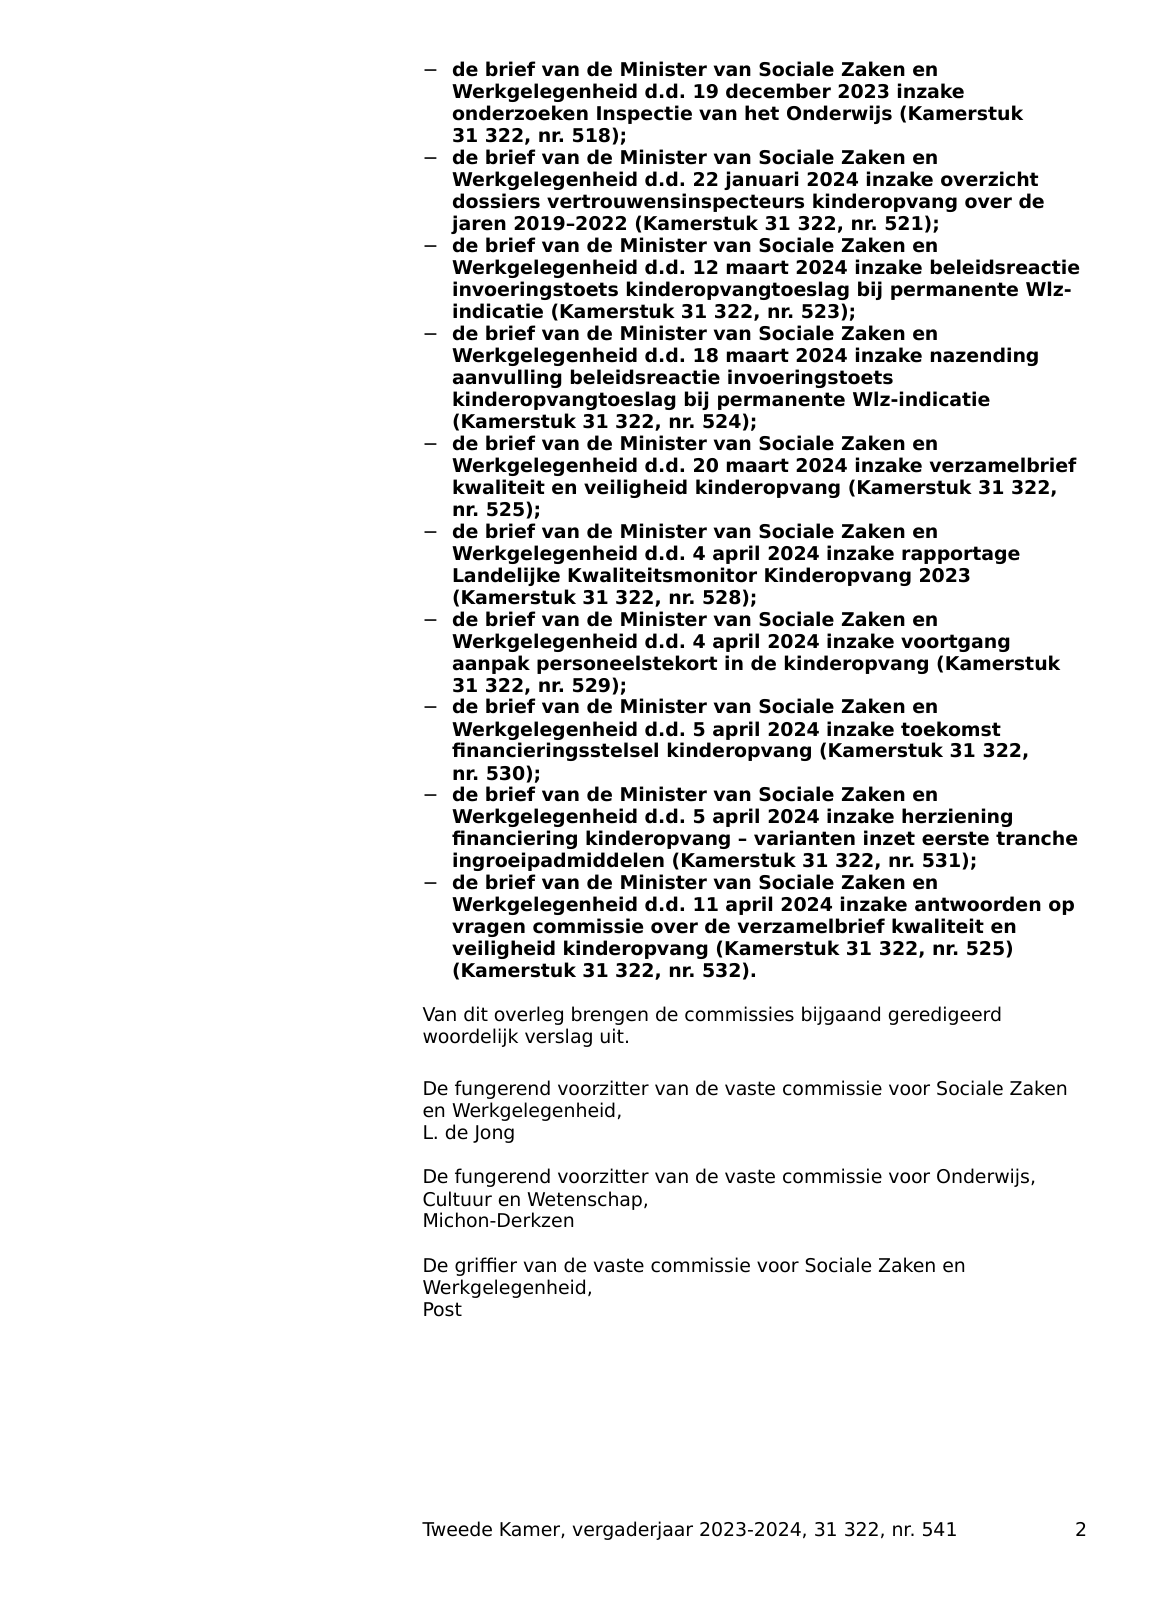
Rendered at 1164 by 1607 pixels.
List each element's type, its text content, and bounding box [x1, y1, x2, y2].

text − de brief van de Minister van Sociale Zaken en Werkgelegenheid d.d. 18 maart 2024 inzake nazending aanvulling beleidsreactie invoeringstoets kinderopvangtoeslag bij permanente Wlz-indicatie (Kamerstuk 31 322, nr. 524); [422, 323, 1087, 433]
text − de brief van de Minister van Sociale Zaken en Werkgelegenheid d.d. 19 december 2023 inzake onderzoeken Inspectie van het Onderwijs (Kamerstuk 31 322, nr. 518); [422, 59, 1087, 147]
text − de brief van de Minister van Sociale Zaken en Werkgelegenheid d.d. 11 april 2024 inzake antwoorden op vragen commissie over de verzamelbrief kwaliteit en veiligheid kinderopvang (Kamerstuk 31 322, nr. 525) (Kamerstuk 31 322, nr. 532). [422, 872, 1087, 982]
text De griffier van de vaste commissie voor Sociale Zaken en Werkgelegenheid, Post [422, 1254, 1087, 1321]
text − de brief van de Minister van Sociale Zaken en Werkgelegenheid d.d. 12 maart 2024 inzake beleidsreactie invoeringstoets kinderopvangtoeslag bij permanente Wlz-indicatie (Kamerstuk 31 322, nr. 523); [422, 235, 1087, 323]
text − de brief van de Minister van Sociale Zaken en Werkgelegenheid d.d. 20 maart 2024 inzake verzamelbrief kwaliteit en veiligheid kinderopvang (Kamerstuk 31 322, nr. 525); [422, 433, 1087, 521]
text − de brief van de Minister van Sociale Zaken en Werkgelegenheid d.d. 5 april 2024 inzake toekomst financieringsstelsel kinderopvang (Kamerstuk 31 322, nr. 530); [422, 696, 1087, 784]
text Van dit overleg brengen de commissies bijgaand geredigeerd woordelijk verslag uit. [422, 1004, 1087, 1048]
text − de brief van de Minister van Sociale Zaken en Werkgelegenheid d.d. 22 januari 2024 inzake overzicht dossiers vertrouwensinspecteurs kinderopvang over de jaren 2019–2022 (Kamerstuk 31 322, nr. 521); [422, 147, 1087, 235]
text De fungerend voorzitter van de vaste commissie voor Onderwijs, Cultuur en Wetenschap, Michon-Derkzen [422, 1166, 1087, 1232]
text − de brief van de Minister van Sociale Zaken en Werkgelegenheid d.d. 5 april 2024 inzake herziening financiering kinderopvang – varianten inzet eerste tranche ingroeipadmiddelen (Kamerstuk 31 322, nr. 531); [422, 784, 1087, 872]
text − de brief van de Minister van Sociale Zaken en Werkgelegenheid d.d. 4 april 2024 inzake rapportage Landelijke Kwaliteitsmonitor Kinderopvang 2023 (Kamerstuk 31 322, nr. 528); [422, 521, 1087, 608]
text De fungerend voorzitter van de vaste commissie voor Sociale Zaken en Werkgelegenheid, L. de Jong [422, 1078, 1087, 1144]
text − de brief van de Minister van Sociale Zaken en Werkgelegenheid d.d. 4 april 2024 inzake voortgang aanpak personeelstekort in de kinderopvang (Kamerstuk 31 322, nr. 529); [422, 608, 1087, 696]
